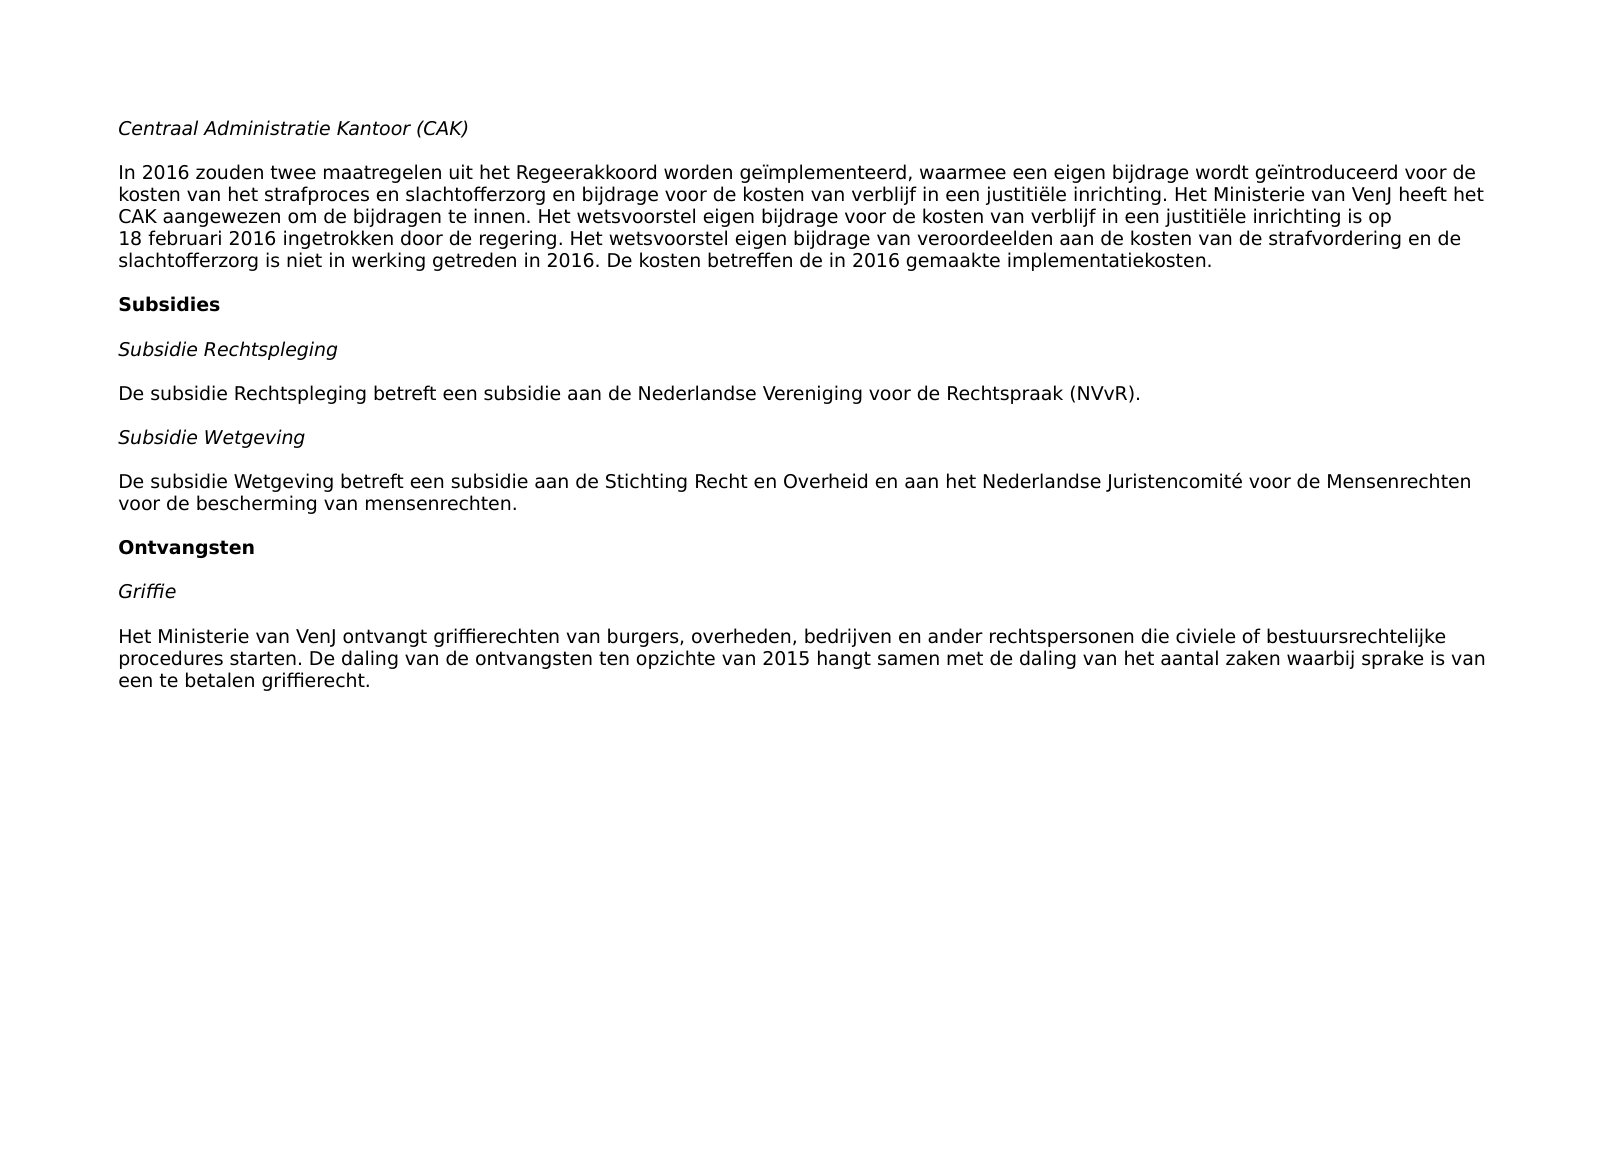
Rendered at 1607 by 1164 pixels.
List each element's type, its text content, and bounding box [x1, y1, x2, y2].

subtitle Griffie [118, 581, 1488, 603]
subtitle Centraal Administratie Kantoor (CAK) [118, 118, 1488, 140]
subtitle Subsidie Wetgeving [118, 427, 1488, 449]
text Het Ministerie van VenJ ontvangt griffierechten van burgers, overheden, bedrijven en ander rechtspersonen die civiele of bestuursrechtelijke procedures starten. De daling van de ontvangsten ten opzichte van 2015 hangt samen met de daling van het aantal zaken waarbij sprake is van een te betalen griffierecht. [118, 626, 1488, 691]
subtitle Subsidie Rechtspleging [118, 338, 1488, 361]
text De subsidie Rechtspleging betreft een subsidie aan de Nederlandse Vereniging voor de Rechtspraak (NVvR). [118, 383, 1488, 405]
subtitle Ontvangsten [118, 537, 1488, 559]
subtitle Subsidies [118, 294, 1488, 316]
text De subsidie Wetgeving betreft een subsidie aan de Stichting Recht en Overheid en aan het Nederlandse Juristencomité voor de Mensenrechten voor de bescherming van mensenrechten. [118, 471, 1488, 515]
text In 2016 zouden twee maatregelen uit het Regeerakkoord worden geïmplementeerd, waarmee een eigen bijdrage wordt geïntroduceerd voor de kosten van het strafproces en slachtofferzorg en bijdrage voor de kosten van verblijf in een justitiële inrichting. Het Ministerie van VenJ heeft het CAK aangewezen om de bijdragen te innen. Het wetsvoorstel eigen bijdrage voor de kosten van verblijf in een justitiële inrichting is op 18 februari 2016 ingetrokken door de regering. Het wetsvoorstel eigen bijdrage van veroordeelden aan de kosten van de strafvordering en de slachtofferzorg is niet in werking getreden in 2016. De kosten betreffen de in 2016 gemaakte implementatiekosten. [118, 162, 1488, 272]
